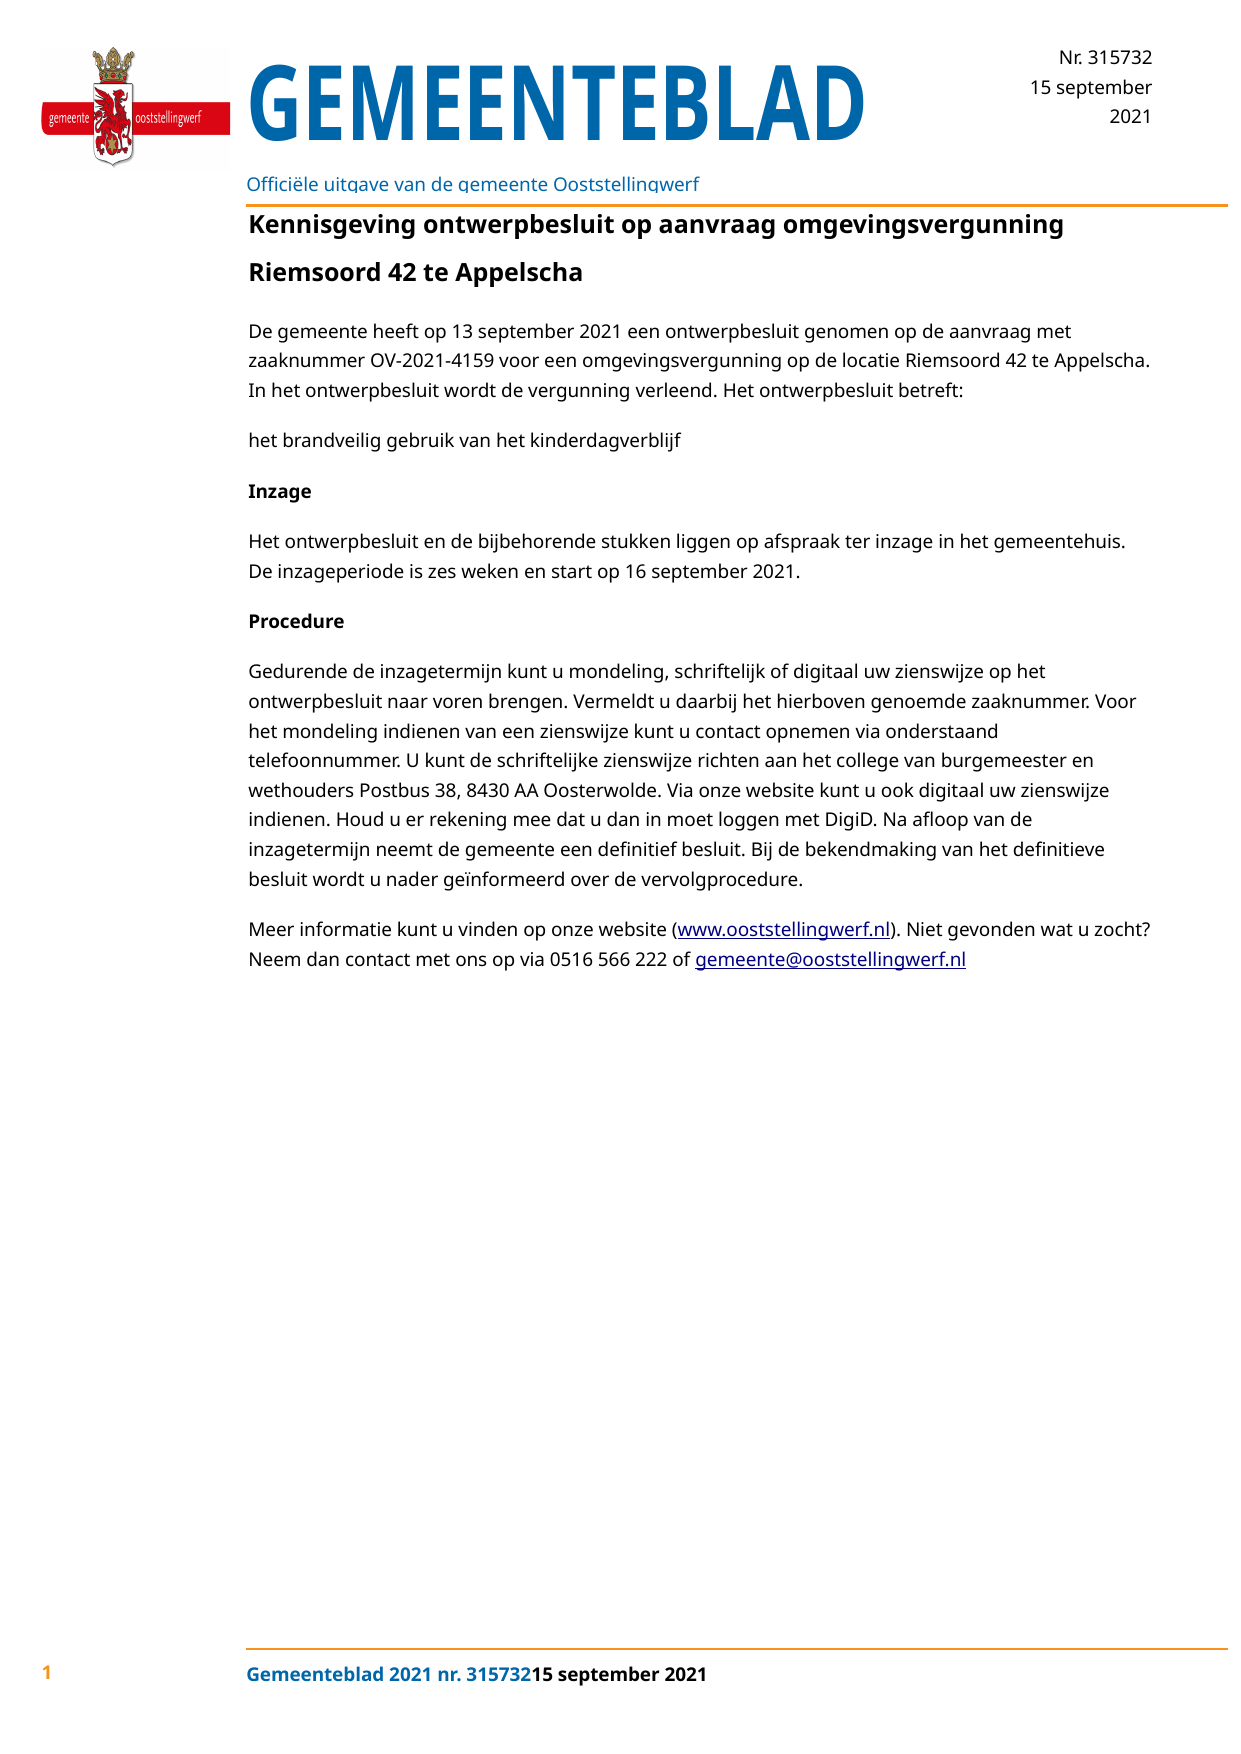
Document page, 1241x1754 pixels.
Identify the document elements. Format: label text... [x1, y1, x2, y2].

text Kennisgeving ontwerpbesluit op aanvraag omgevingsvergunning Riemsoord 42 te Appelscha [248, 207, 1152, 288]
text Procedure [248, 608, 1152, 634]
text Het ontwerpbesluit en de bijbehorende stukken liggen op afspraak ter inzage in het gemeentehuis. De inzageperiode is zes weken en start op 16 september 2021. [248, 528, 1152, 584]
text Gedurende de inzagetermijn kunt u mondeling, schriftelijk of digitaal uw zienswijze op het ontwerpbesluit naar voren brengen. Vermeldt u daarbij het hierboven genoemde zaaknummer. Voor het mondeling indienen van een zienswijze kunt u contact opnemen via onderstaand telefoonnummer. U kunt de schriftelijke zienswijze richten aan het college van burgemeester en wethouders Postbus 38, 8430 AA Oosterwolde. Via onze website kunt u ook digitaal uw zienswijze indienen. Houd u er rekening mee dat u dan in moet loggen met DigiD. Na afloop van de inzagetermijn neemt de gemeente een definitief besluit. Bij de bekendmaking van het definitieve besluit wordt u nader geïnformeerd over de vervolgprocedure. [248, 659, 1152, 892]
text De gemeente heeft op 13 september 2021 een ontwerpbesluit genomen op de aanvraag met zaaknummer OV-2021-4159 voor een omgevingsvergunning op de locatie Riemsoord 42 te Appelscha. In het ontwerpbesluit wordt de vergunning verleend. Het ontwerpbesluit betreft: [248, 318, 1152, 403]
picture [41, 47, 231, 172]
text Inzage [248, 478, 1152, 504]
text Meer informatie kunt u vinden op onze website (www.ooststellingwerf.nl). Niet gevonden wat u zocht? Neem dan contact met ons op via 0516 566 222 of gemeente@ooststellingwerf.nl [248, 916, 1152, 972]
text het brandveilig gebruik van het kinderdagverblijf [248, 427, 1152, 453]
